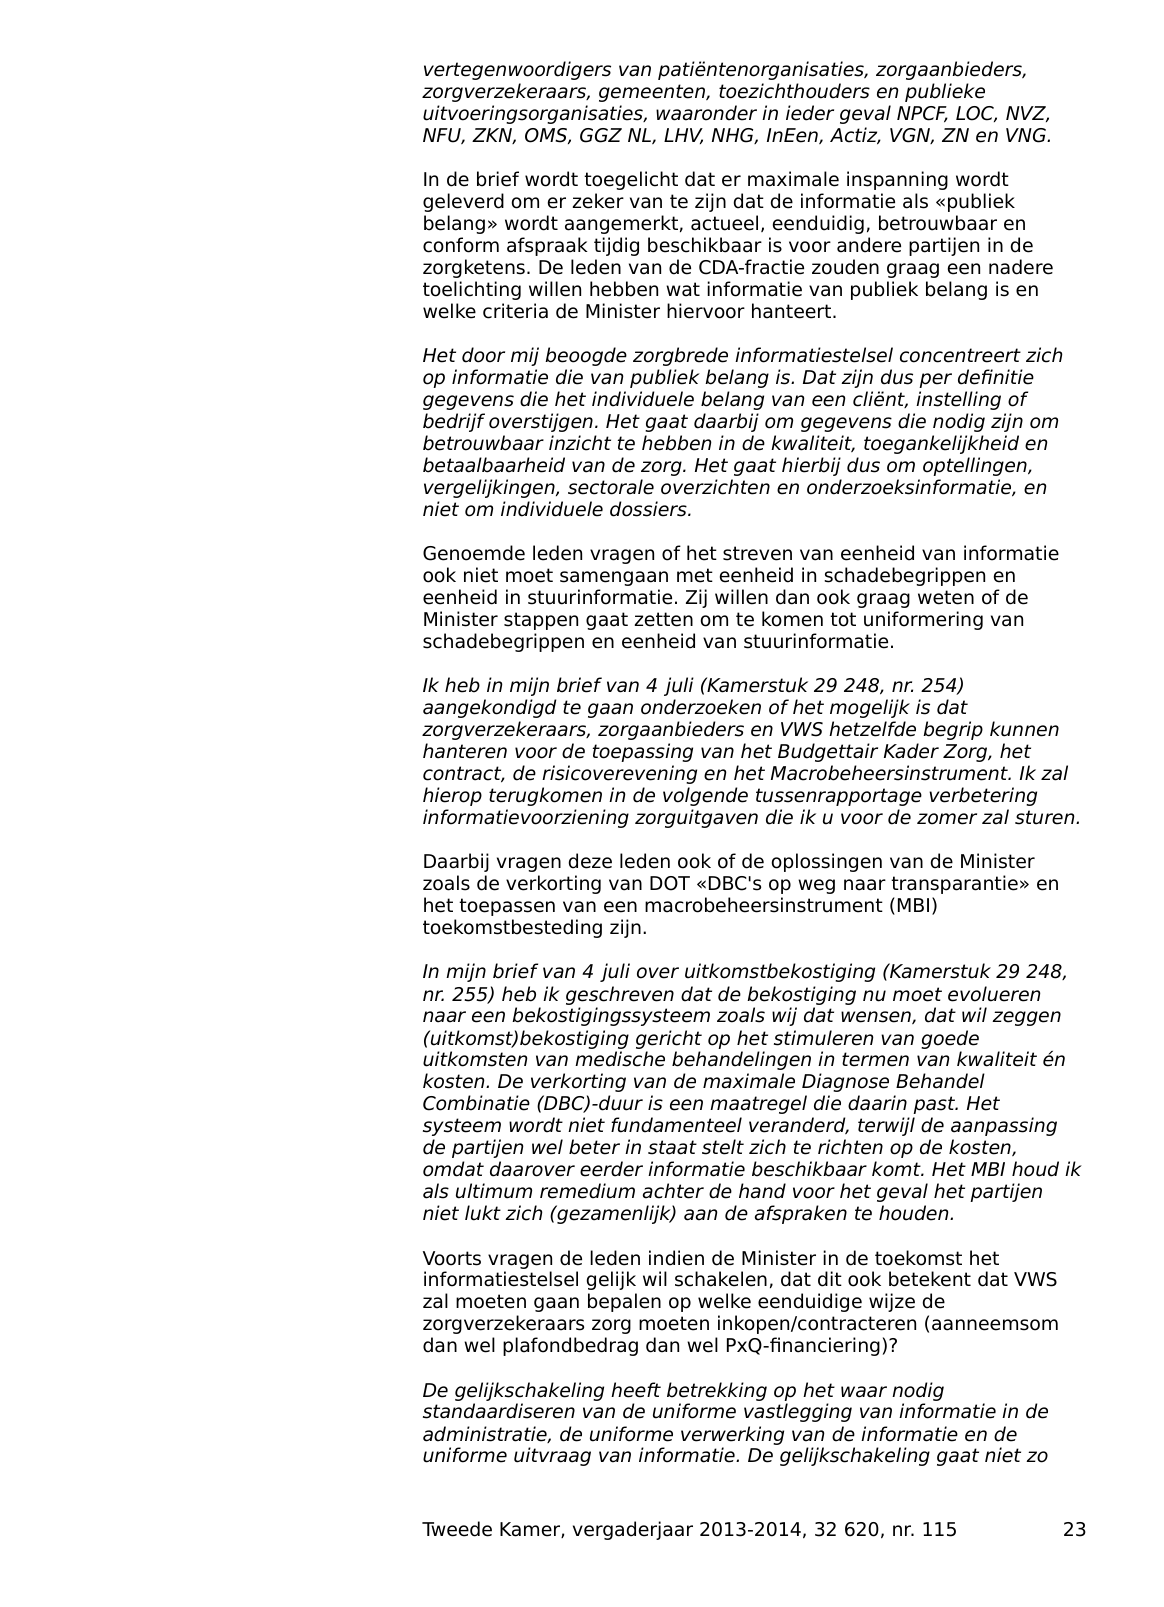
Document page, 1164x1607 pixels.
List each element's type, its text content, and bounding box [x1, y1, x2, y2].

text Daarbij vragen deze leden ook of de oplossingen van de Minister zoals de verkorting van DOT «DBC's op weg naar transparantie» en het toepassen van een macrobeheersinstrument (MBI) toekomstbesteding zijn. [422, 851, 1087, 939]
text Voorts vragen de leden indien de Minister in de toekomst het informatiestelsel gelijk wil schakelen, dat dit ook betekent dat VWS zal moeten gaan bepalen op welke eenduidige wijze de zorgverzekeraars zorg moeten inkopen/contracteren (aanneemsom dan wel plafondbedrag dan wel PxQ-financiering)? [422, 1247, 1087, 1357]
text In mijn brief van 4 juli over uitkomstbekostiging (Kamerstuk 29 248, nr. 255) heb ik geschreven dat de bekostiging nu moet evolueren naar een bekostigingssysteem zoals wij dat wensen, dat wil zeggen (uitkomst)bekostiging gericht op het stimuleren van goede uitkomsten van medische behandelingen in termen van kwaliteit én kosten. De verkorting van de maximale Diagnose Behandel Combinatie (DBC)-duur is een maatregel die daarin past. Het systeem wordt niet fundamenteel veranderd, terwijl de aanpassing de partijen wel beter in staat stelt zich te richten op de kosten, omdat daarover eerder informatie beschikbaar komt. Het MBI houd ik als ultimum remedium achter de hand voor het geval het partijen niet lukt zich (gezamenlijk) aan de afspraken te houden. [422, 961, 1087, 1225]
text De gelijkschakeling heeft betrekking op het waar nodig standaardiseren van de uniforme vastlegging van informatie in de administratie, de uniforme verwerking van de informatie en de uniforme uitvraag van informatie. De gelijkschakeling gaat niet zo [422, 1379, 1087, 1467]
text vertegenwoordigers van patiëntenorganisaties, zorgaanbieders, zorgverzekeraars, gemeenten, toezichthouders en publieke uitvoeringsorganisaties, waaronder in ieder geval NPCF, LOC, NVZ, NFU, ZKN, OMS, GGZ NL, LHV, NHG, InEen, Actiz, VGN, ZN en VNG. [422, 59, 1087, 147]
text Ik heb in mijn brief van 4 juli (Kamerstuk 29 248, nr. 254) aangekondigd te gaan onderzoeken of het mogelijk is dat zorgverzekeraars, zorgaanbieders en VWS hetzelfde begrip kunnen hanteren voor de toepassing van het Budgettair Kader Zorg, het contract, de risicoverevening en het Macrobeheersinstrument. Ik zal hierop terugkomen in de volgende tussenrapportage verbetering informatievoorziening zorguitgaven die ik u voor de zomer zal sturen. [422, 675, 1087, 829]
text Genoemde leden vragen of het streven van eenheid van informatie ook niet moet samengaan met eenheid in schadebegrippen en eenheid in stuurinformatie. Zij willen dan ook graag weten of de Minister stappen gaat zetten om te komen tot uniformering van schadebegrippen en eenheid van stuurinformatie. [422, 543, 1087, 653]
text Het door mij beoogde zorgbrede informatiestelsel concentreert zich op informatie die van publiek belang is. Dat zijn dus per definitie gegevens die het individuele belang van een cliënt, instelling of bedrijf overstijgen. Het gaat daarbij om gegevens die nodig zijn om betrouwbaar inzicht te hebben in de kwaliteit, toegankelijkheid en betaalbaarheid van de zorg. Het gaat hierbij dus om optellingen, vergelijkingen, sectorale overzichten en onderzoeksinformatie, en niet om individuele dossiers. [422, 345, 1087, 521]
text In de brief wordt toegelicht dat er maximale inspanning wordt geleverd om er zeker van te zijn dat de informatie als «publiek belang» wordt aangemerkt, actueel, eenduidig, betrouwbaar en conform afspraak tijdig beschikbaar is voor andere partijen in de zorgketens. De leden van de CDA-fractie zouden graag een nadere toelichting willen hebben wat informatie van publiek belang is en welke criteria de Minister hiervoor hanteert. [422, 169, 1087, 323]
